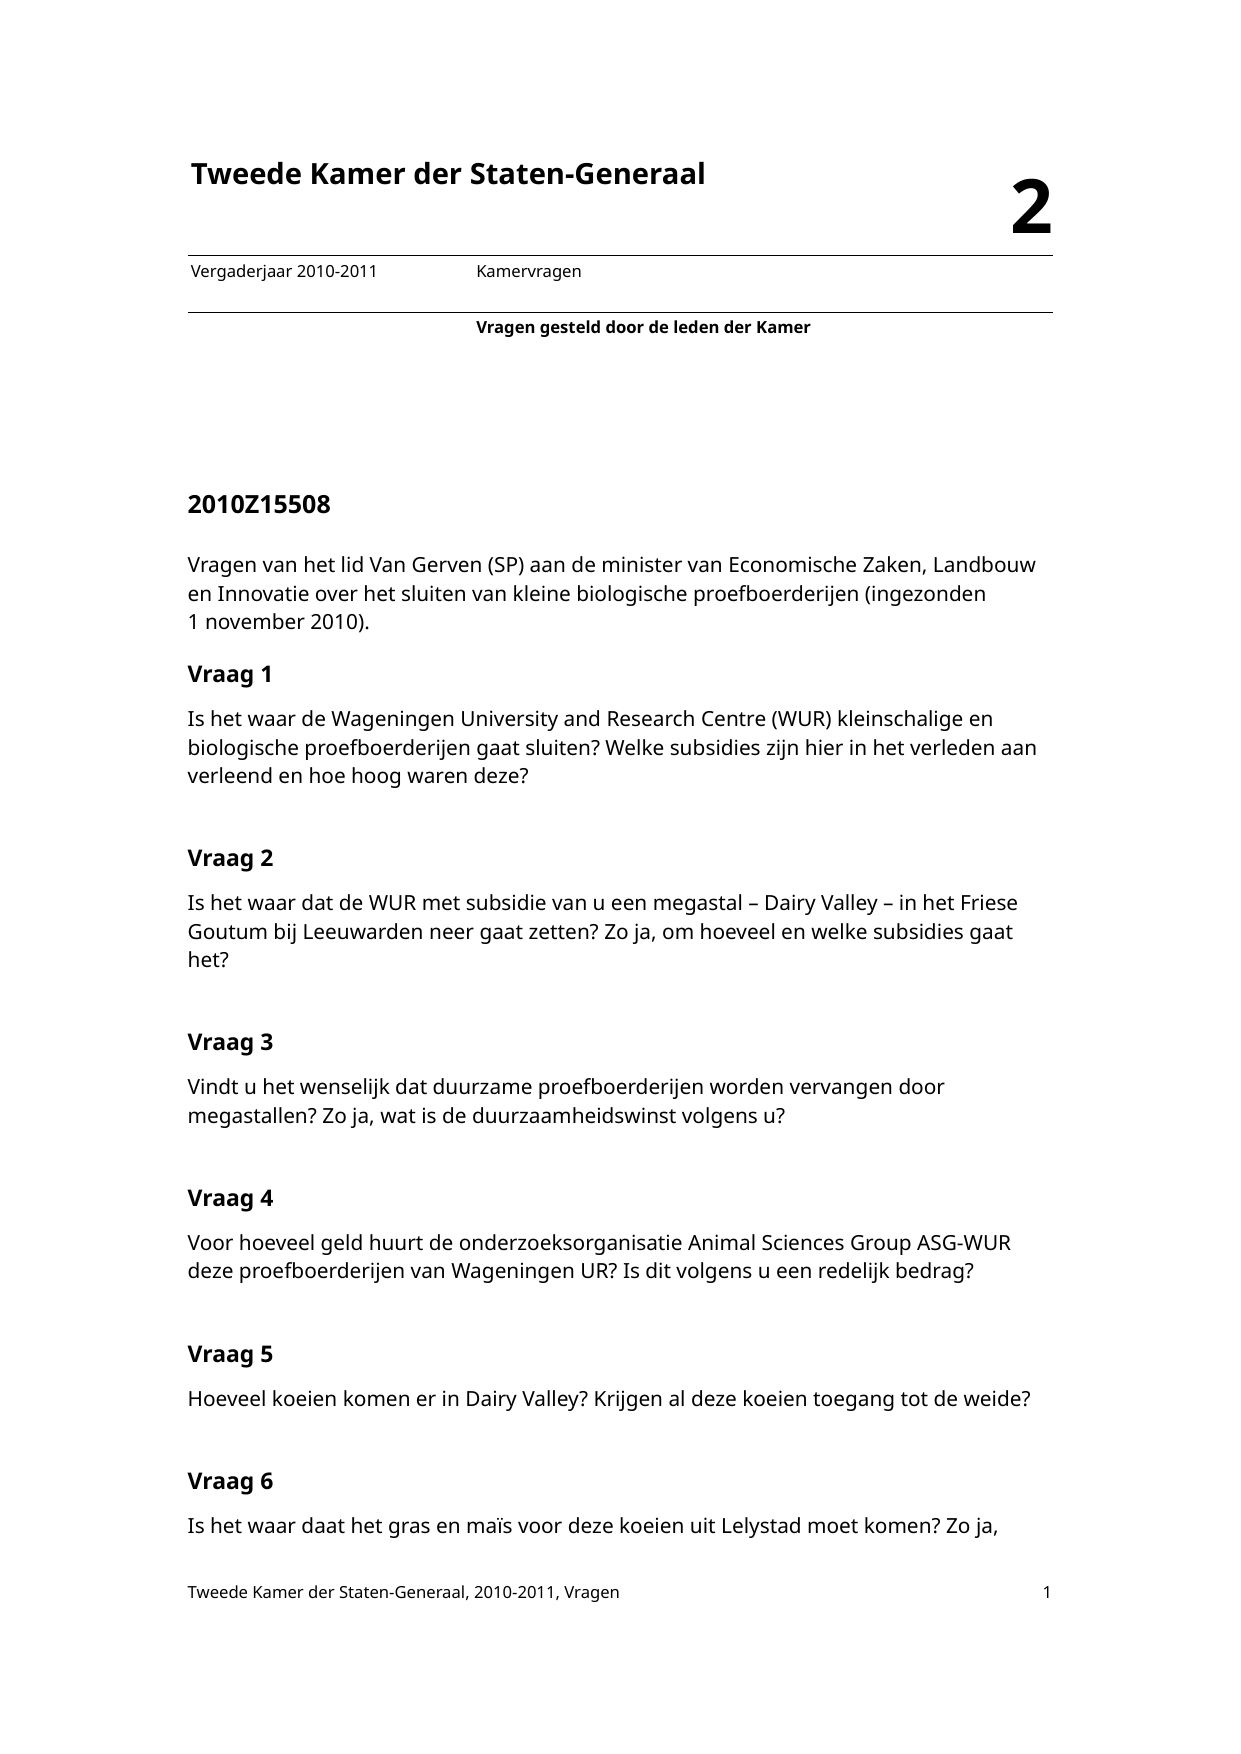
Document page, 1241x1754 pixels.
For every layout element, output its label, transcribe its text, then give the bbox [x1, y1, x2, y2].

table_header Tweede Kamer der Staten-Generaal [188, 150, 879, 255]
text Is het waar de Wageningen University and Research Centre (WUR) kleinschalige en biologische proefboerderijen gaat sluiten? Welke subsidies zijn hier in het verleden aan verleend en hoe hoog waren deze? [187, 704, 1053, 790]
text Voor hoeveel geld huurt de onderzoeksorganisatie Animal Sciences Group ASG-WUR deze proefboerderijen van Wageningen UR? Is dit volgens u een redelijk bedrag? [187, 1228, 1053, 1285]
text Is het waar daat het gras en maïs voor deze koeien uit Lelystad moet komen? Zo ja, [187, 1511, 1053, 1539]
subtitle Vraag 5 [187, 1337, 1053, 1369]
subtitle Vraag 6 [187, 1465, 1053, 1496]
text Vragen van het lid Van Gerven (SP) aan de minister van Economische Zaken, Landbouw en Innovatie over het sluiten van kleine biologische proefboerderijen (ingezonden 1 november 2010). [187, 550, 1053, 636]
text Vindt u het wenselijk dat duurzame proefboerderijen worden vervangen door megastallen? Zo ja, wat is de duurzaamheidswinst volgens u? [187, 1072, 1053, 1129]
subtitle Vraag 2 [187, 842, 1053, 873]
table_cell Vragen gesteld door de leden der Kamer [473, 313, 1053, 339]
text Hoeveel koeien komen er in Dairy Valley? Krijgen al deze koeien toegang tot de weide? [187, 1384, 1053, 1412]
subtitle Vraag 3 [187, 1026, 1053, 1057]
subtitle Vraag 1 [187, 658, 1053, 689]
subtitle Vraag 4 [187, 1182, 1053, 1213]
table_cell [188, 313, 473, 339]
text 2010Z15508 [187, 487, 1053, 521]
table_cell Kamervragen [473, 256, 1053, 312]
text Is het waar dat de WUR met subsidie van u een megastal – Dairy Valley – in het Friese Goutum bij Leeuwarden neer gaat zetten? Zo ja, om hoeveel en welke subsidies gaat het? [187, 888, 1053, 974]
table_header 2 [880, 150, 1053, 255]
table_cell Vergaderjaar 2010-2011 [188, 256, 473, 312]
